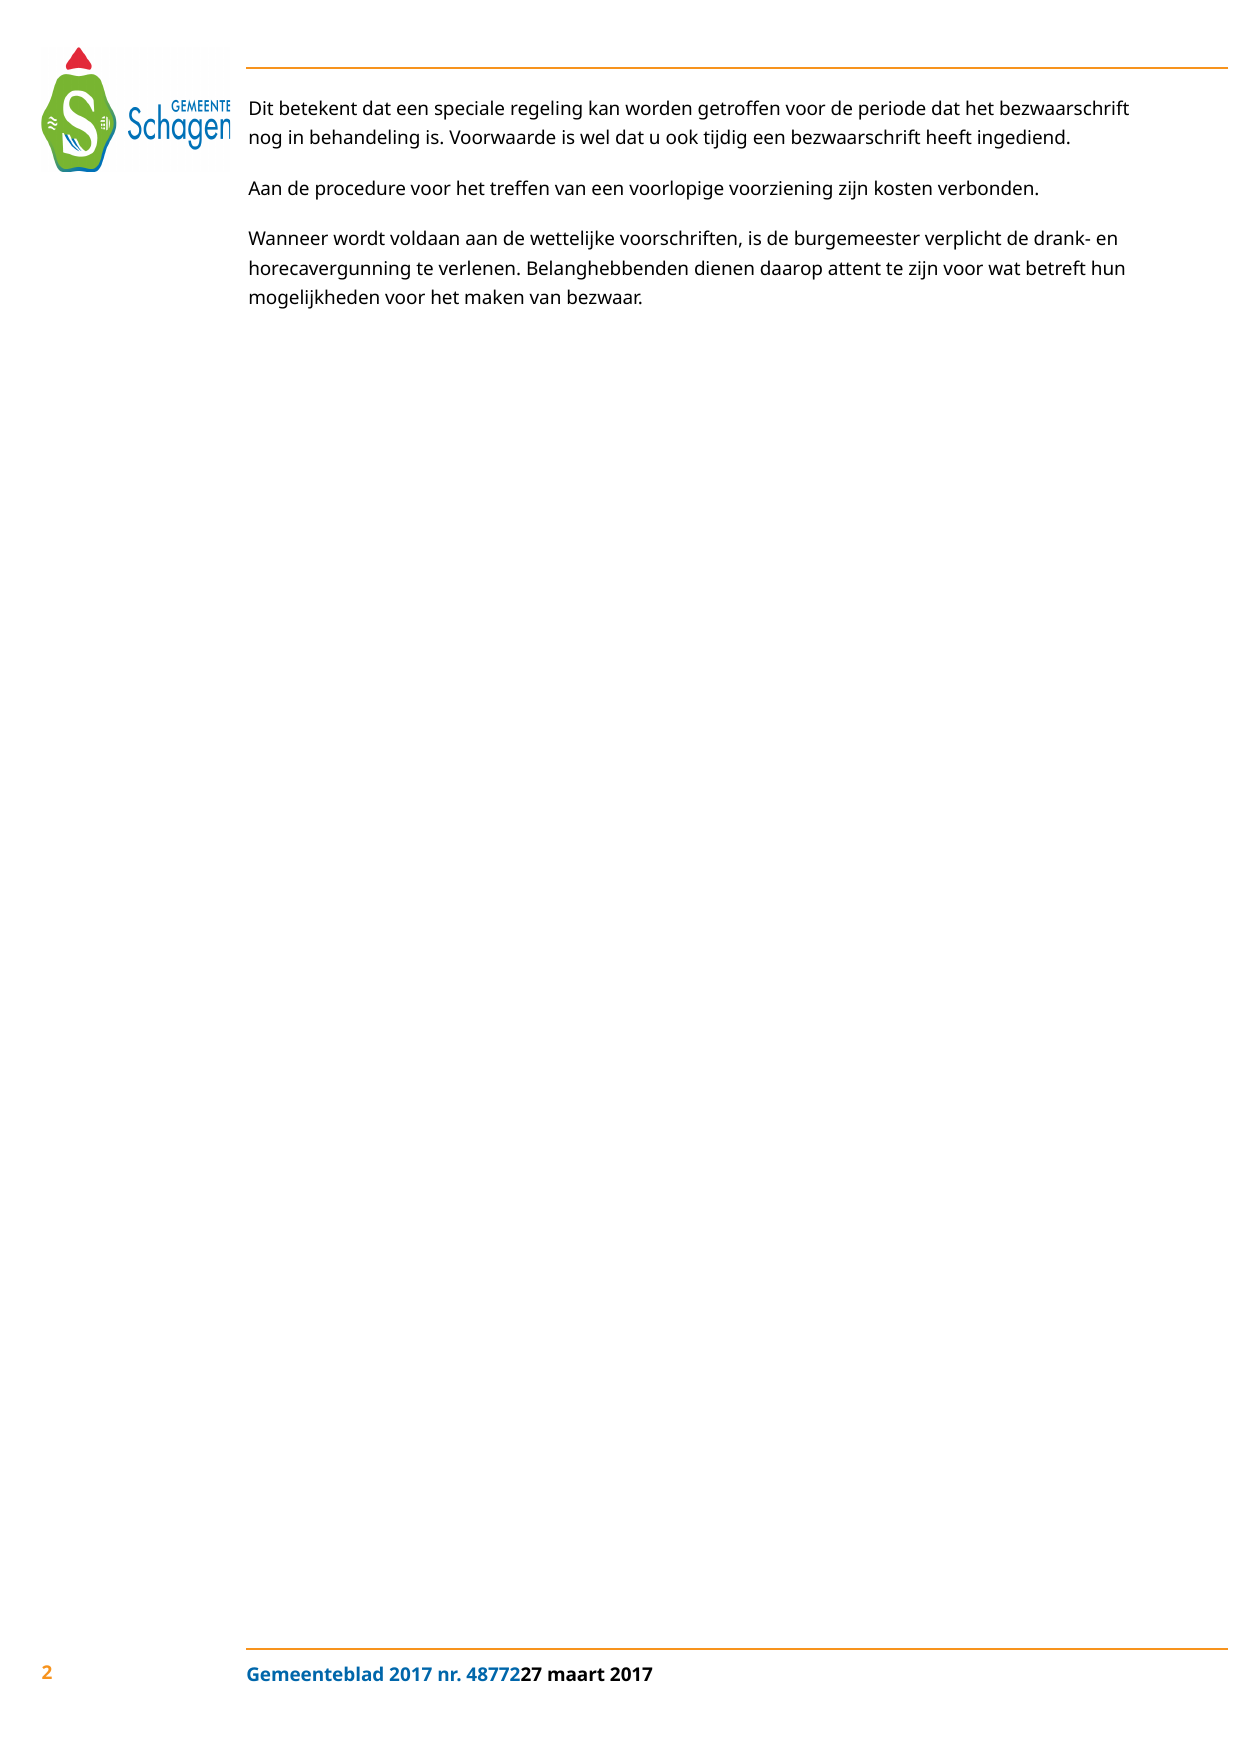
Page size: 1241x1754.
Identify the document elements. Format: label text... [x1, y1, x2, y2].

text Dit betekent dat een speciale regeling kan worden getroffen voor de periode dat het bezwaarschrift nog in behandeling is. Voorwaarde is wel dat u ook tijdig een bezwaarschrift heeft ingediend. [248, 95, 1152, 150]
text Wanneer wordt voldaan aan de wettelijke voorschriften, is de burgemeester verplicht de drank- en horecavergunning te verlenen. Belanghebbenden dienen daarop attent te zijn voor wat betreft hun mogelijkheden voor het maken van bezwaar. [248, 225, 1152, 310]
text Aan de procedure voor het treffen van een voorlopige voorziening zijn kosten verbonden. [248, 175, 1152, 201]
picture [41, 47, 231, 172]
